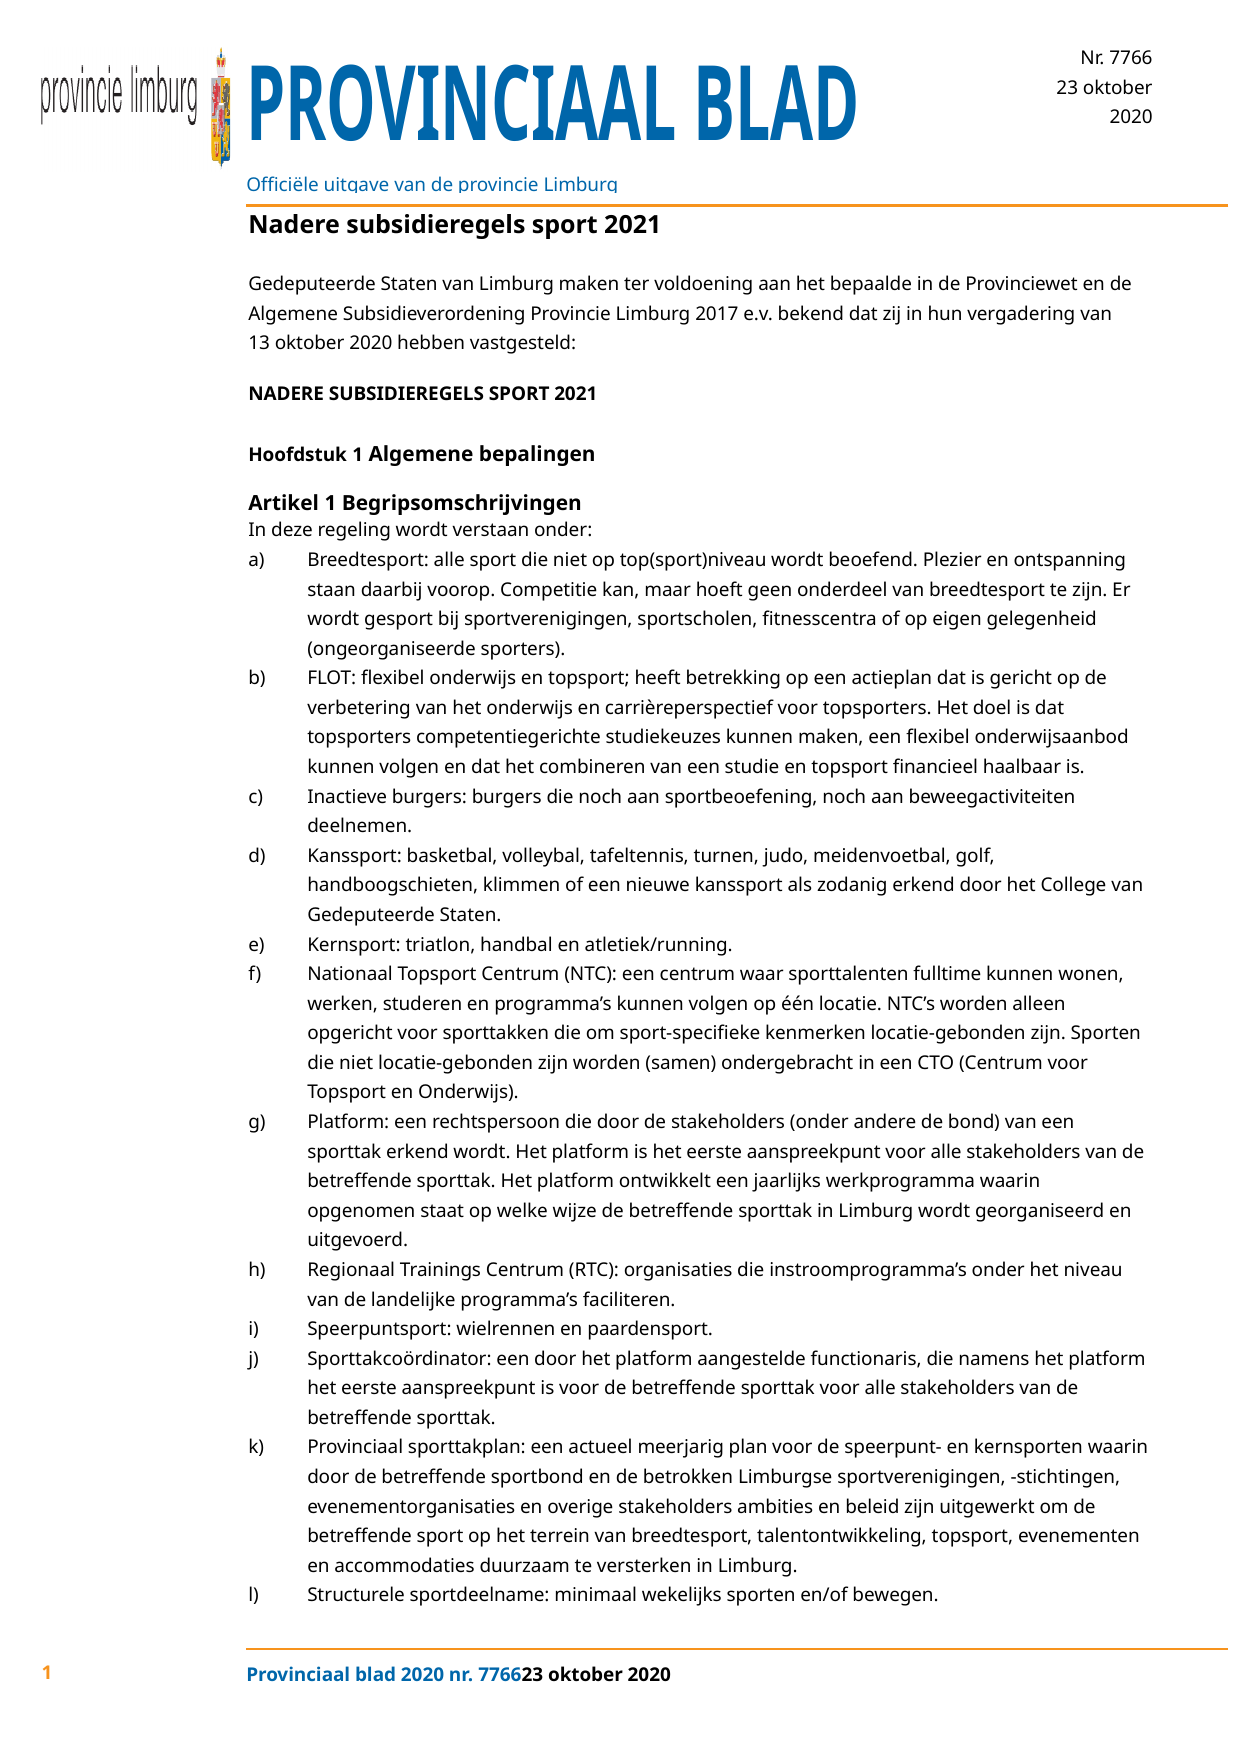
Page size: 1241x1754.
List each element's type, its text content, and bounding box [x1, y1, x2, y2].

text Hoofdstuk 1 Algemene bepalingen [248, 439, 1152, 467]
text In deze regeling wordt verstaan onder: [248, 517, 1152, 542]
list Speerpuntsport: wielrennen en paardensport. [248, 1315, 1152, 1341]
list Nationaal Topsport Centrum (NTC): een centrum waar sporttalenten fulltime kunnen wonen, werken, studeren en programma’s kunnen volgen op één locatie. NTC’s worden alleen opgericht voor sporttakken die om sport-specifieke kenmerken locatie-gebonden zijn. Sporten die niet locatie-gebonden zijn worden (samen) ondergebracht in een CTO (Centrum voor Topsport en Onderwijs). [248, 960, 1152, 1104]
text Artikel 1 Begripsomschrijvingen [248, 488, 1152, 517]
list Structurele sportdeelname: minimaal wekelijks sporten en/of bewegen. [248, 1582, 1152, 1607]
list Regionaal Trainings Centrum (RTC): organisaties die instroomprogramma’s onder het niveau van de landelijke programma’s faciliteren. [248, 1256, 1152, 1312]
list Kanssport: basketbal, volleybal, tafeltennis, turnen, judo, meidenvoetbal, golf, handboogschieten, klimmen of een nieuwe kanssport als zodanig erkend door het College van Gedeputeerde Staten. [248, 842, 1152, 927]
picture [41, 47, 231, 172]
list FLOT: flexibel onderwijs en topsport; heeft betrekking op een actieplan dat is gericht op de verbetering van het onderwijs en carrièreperspectief voor topsporters. Het doel is dat topsporters competentiegerichte studiekeuzes kunnen maken, een flexibel onderwijsaanbod kunnen volgen en dat het combineren van een studie en topsport financieel haalbaar is. [248, 664, 1152, 779]
text Gedeputeerde Staten van Limburg maken ter voldoening aan het bepaalde in de Provinciewet en de Algemene Subsidieverordening Provincie Limburg 2017 e.v. bekend dat zij in hun vergadering van 13 oktober 2020 hebben vastgesteld: [248, 270, 1152, 355]
text Nadere subsidieregels sport 2021 [248, 207, 1152, 241]
list Provinciaal sporttakplan: een actueel meerjarig plan voor de speerpunt- en kernsporten waarin door de betreffende sportbond en de betrokken Limburgse sportverenigingen, -stichtingen, evenementorganisaties en overige stakeholders ambities en beleid zijn uitgewerkt om de betreffende sport op het terrein van breedtesport, talentontwikkeling, topsport, evenementen en accommodaties duurzaam te versterken in Limburg. [248, 1434, 1152, 1578]
list Breedtesport: alle sport die niet op top(sport)niveau wordt beoefend. Plezier en ontspanning staan daarbij voorop. Competitie kan, maar hoeft geen onderdeel van breedtesport te zijn. Er wordt gesport bij sportverenigingen, sportscholen, fitnesscentra of op eigen gelegenheid (ongeorganiseerde sporters). [248, 546, 1152, 661]
text NADERE SUBSIDIEREGELS SPORT 2021 [248, 380, 1152, 406]
list Inactieve burgers: burgers die noch aan sportbeoefening, noch aan beweegactiviteiten deelnemen. [248, 783, 1152, 838]
list Kernsport: triatlon, handbal en atletiek/running. [248, 931, 1152, 957]
list Platform: een rechtspersoon die door de stakeholders (onder andere de bond) van een sporttak erkend wordt. Het platform is het eerste aanspreekpunt voor alle stakeholders van de betreffende sporttak. Het platform ontwikkelt een jaarlijks werkprogramma waarin opgenomen staat op welke wijze de betreffende sporttak in Limburg wordt georganiseerd en uitgevoerd. [248, 1108, 1152, 1252]
list Sporttakcoördinator: een door het platform aangestelde functionaris, die namens het platform het eerste aanspreekpunt is voor de betreffende sporttak voor alle stakeholders van de betreffende sporttak. [248, 1345, 1152, 1430]
